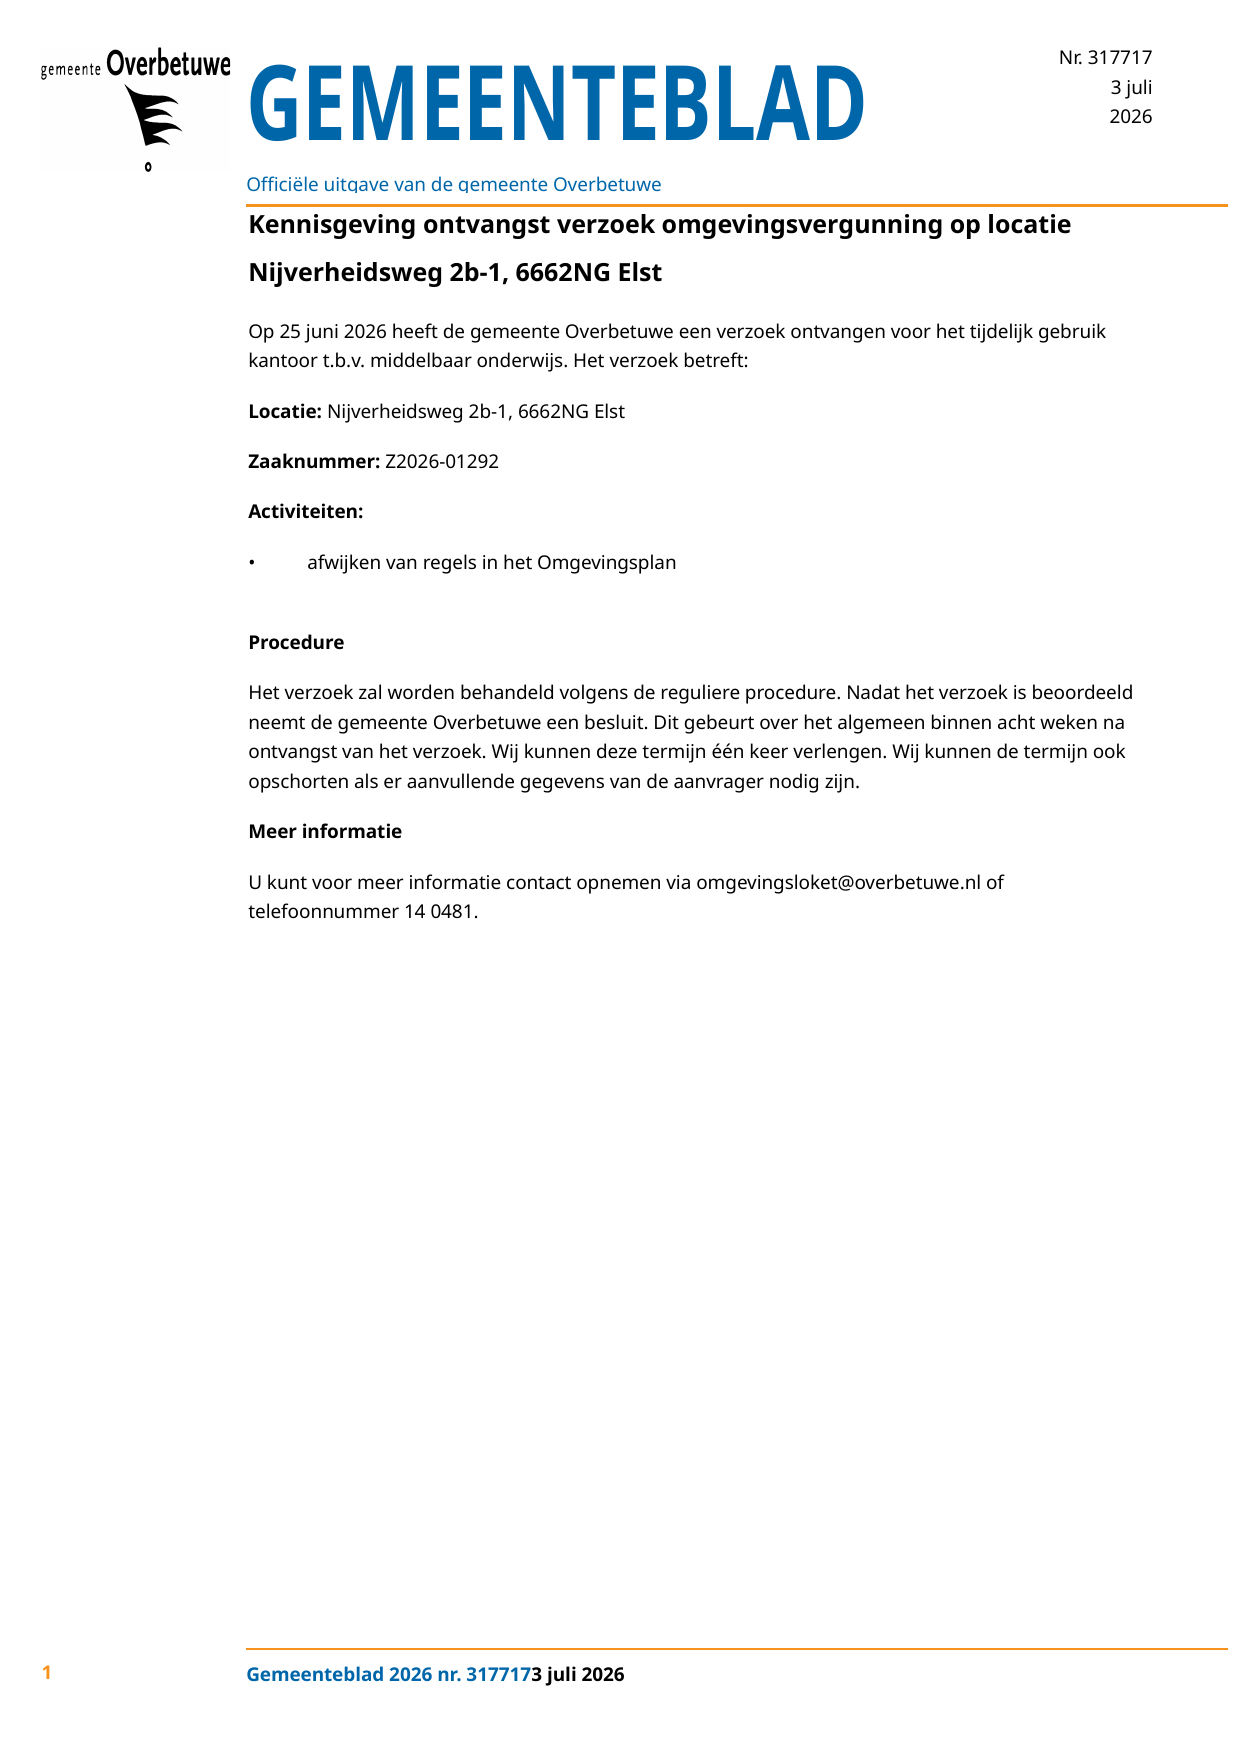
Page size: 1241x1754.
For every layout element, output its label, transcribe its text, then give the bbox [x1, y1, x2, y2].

text Het verzoek zal worden behandeld volgens de reguliere procedure. Nadat het verzoek is beoordeeld neemt de gemeente Overbetuwe een besluit. Dit gebeurt over het algemeen binnen acht weken na ontvangst van het verzoek. Wij kunnen deze termijn één keer verlengen. Wij kunnen de termijn ook opschorten als er aanvullende gegevens van de aanvrager nodig zijn. [248, 679, 1152, 794]
text Kennisgeving ontvangst verzoek omgevingsvergunning op locatie Nijverheidsweg 2b-1, 6662NG Elst [248, 207, 1152, 288]
list afwijken van regels in het Omgevingsplan [248, 549, 1152, 575]
text Procedure [248, 629, 1152, 655]
text U kunt voor meer informatie contact opnemen via omgevingsloket@overbetuwe.nl of telefoonnummer 14 0481. [248, 869, 1152, 924]
text Op 25 juni 2026 heeft de gemeente Overbetuwe een verzoek ontvangen voor het tijdelijk gebruik kantoor t.b.v. middelbaar onderwijs. Het verzoek betreft: [248, 318, 1152, 373]
picture [41, 47, 231, 172]
text Meer informatie [248, 819, 1152, 844]
text Zaaknummer: Z2026-01292 [248, 448, 1152, 474]
text Locatie: Nijverheidsweg 2b-1, 6662NG Elst [248, 398, 1152, 424]
text Activiteiten: [248, 499, 1152, 524]
